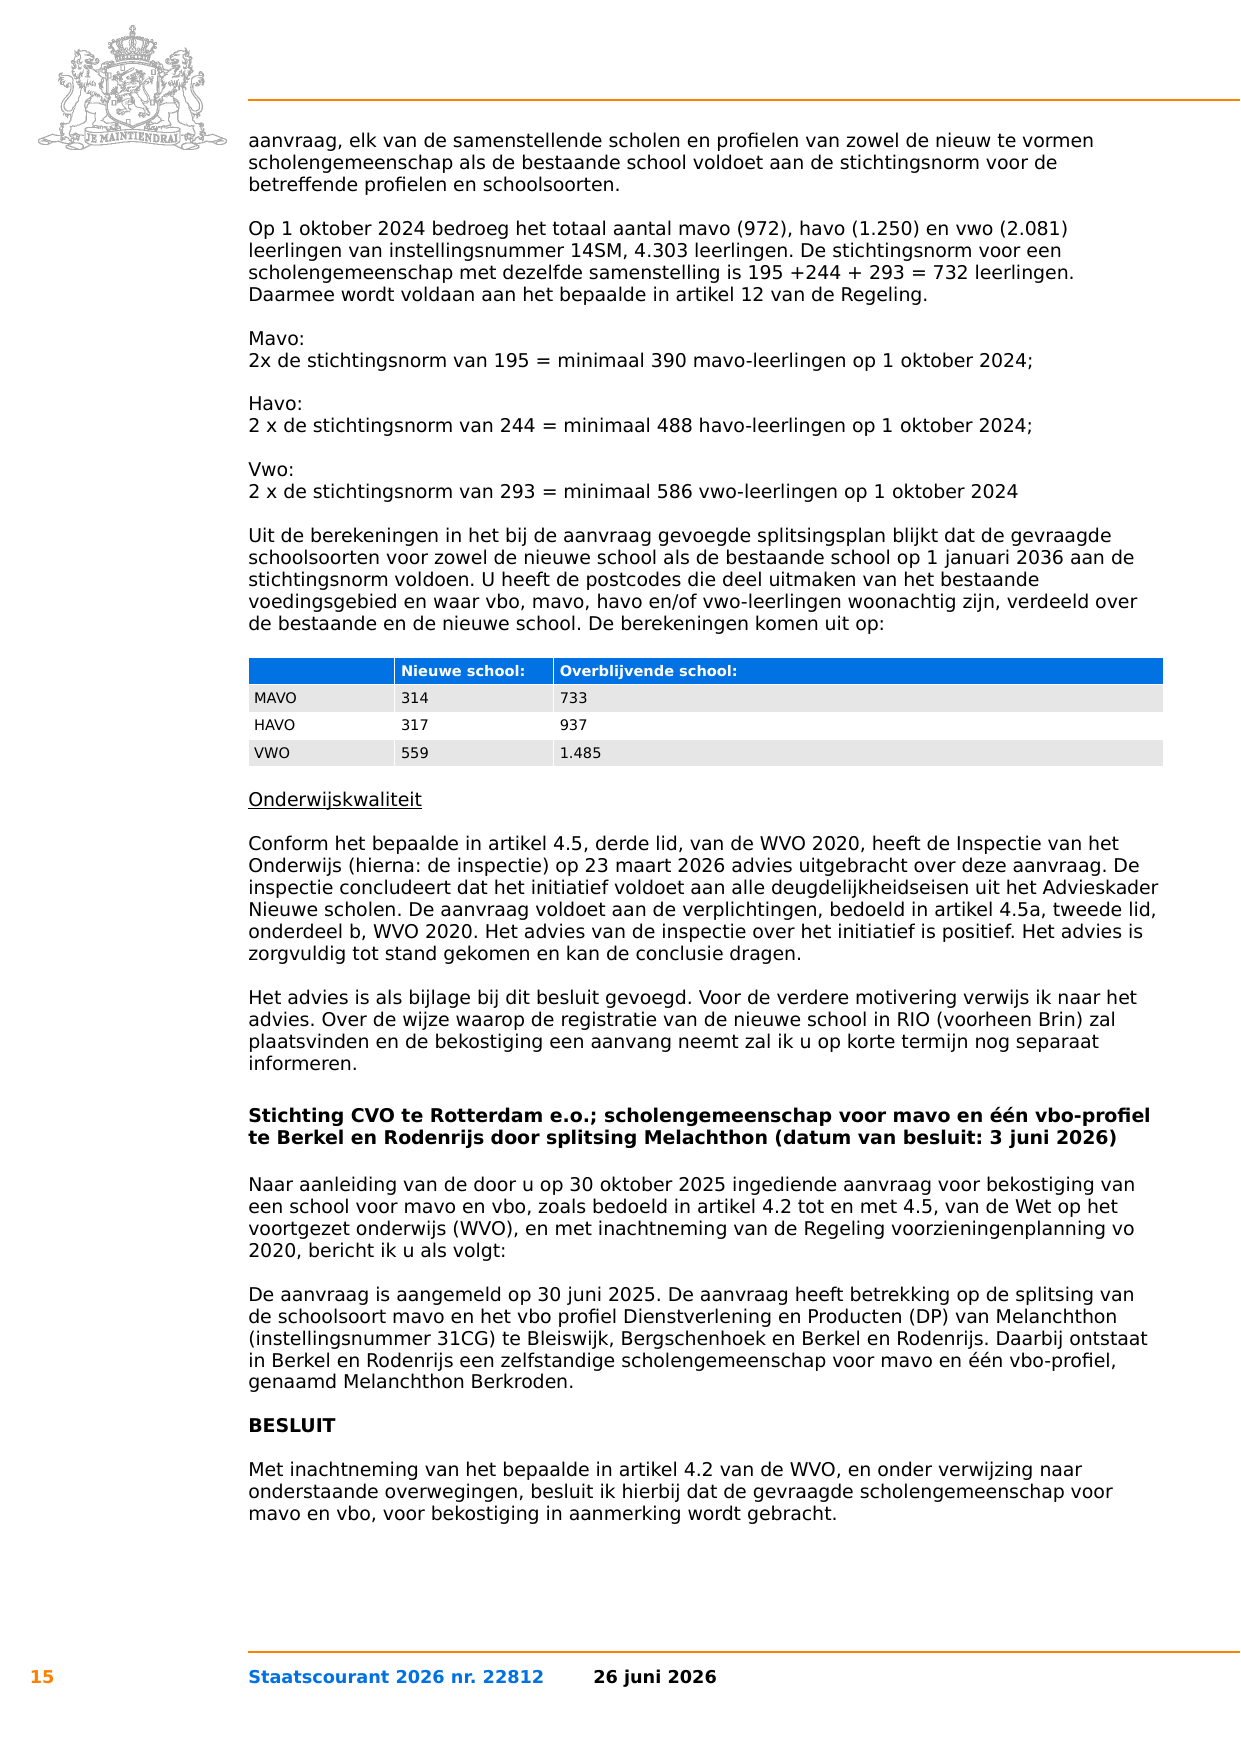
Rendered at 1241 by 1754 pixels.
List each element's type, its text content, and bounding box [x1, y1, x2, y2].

text Met inachtneming van het bepaalde in artikel 4.2 van de WVO, en onder verwijzing naar onderstaande overwegingen, besluit ik hierbij dat de gevraagde scholengemeenschap voor mavo en vbo, voor bekostiging in aanmerking wordt gebracht. [248, 1459, 1163, 1525]
table_cell HAVO [249, 713, 394, 739]
text Uit de berekeningen in het bij de aanvraag gevoegde splitsingsplan blijkt dat de gevraagde schoolsoorten voor zowel de nieuwe school als de bestaande school op 1 januari 2036 aan de stichtingsnorm voldoen. U heeft de postcodes die deel uitmaken van het bestaande voedingsgebied en waar vbo, mavo, havo en/of vwo-leerlingen woonachtig zijn, verdeeld over de bestaande en de nieuwe school. De berekeningen komen uit op: [248, 525, 1163, 635]
table_cell VWO [249, 740, 394, 766]
text Conform het bepaalde in artikel 4.5, derde lid, van de WVO 2020, heeft de Inspectie van het Onderwijs (hierna: de inspectie) op 23 maart 2026 advies uitgebracht over deze aanvraag. De inspectie concludeert dat het initiatief voldoet aan alle deugdelijkheidseisen uit het Advieskader Nieuwe scholen. De aanvraag voldoet aan de verplichtingen, bedoeld in artikel 4.5a, tweede lid, onderdeel b, WVO 2020. Het advies van de inspectie over het initiatief is positief. Het advies is zorgvuldig tot stand gekomen en kan de conclusie dragen. [248, 833, 1163, 965]
text Havo: [248, 393, 1163, 415]
text Vwo: [248, 459, 1163, 481]
table_cell 1.485 [554, 740, 1163, 766]
table_cell 559 [395, 740, 553, 766]
table_header Nieuwe school: [395, 658, 553, 684]
table_cell 937 [554, 713, 1163, 739]
table_cell 314 [395, 685, 553, 712]
text Naar aanleiding van de door u op 30 oktober 2025 ingediende aanvraag voor bekostiging van een school voor mavo en vbo, zoals bedoeld in artikel 4.2 tot en met 4.5, van de Wet op het voortgezet onderwijs (WVO), en met inachtneming van de Regeling voorzieningenplanning vo 2020, bericht ik u als volgt: [248, 1174, 1163, 1262]
text 2 x de stichtingsnorm van 244 = minimaal 488 havo-leerlingen op 1 oktober 2024; [248, 415, 1163, 437]
text Op 1 oktober 2024 bedroeg het totaal aantal mavo (972), havo (1.250) en vwo (2.081) leerlingen van instellingsnummer 14SM, 4.303 leerlingen. De stichtingsnorm voor een scholengemeenschap met dezelfde samenstelling is 195 +244 + 293 = 732 leerlingen. Daarmee wordt voldaan aan het bepaalde in artikel 12 van de Regeling. [248, 218, 1163, 306]
table_cell 733 [554, 685, 1163, 712]
text aanvraag, elk van de samenstellende scholen en profielen van zowel de nieuw te vormen scholengemeenschap als de bestaande school voldoet aan de stichtingsnorm voor de betreffende profielen en schoolsoorten. [248, 130, 1163, 196]
subtitle BESLUIT [248, 1415, 1163, 1437]
table_header Overblijvende school: [554, 658, 1163, 684]
text 2 x de stichtingsnorm van 293 = minimaal 586 vwo-leerlingen op 1 oktober 2024 [248, 481, 1163, 503]
text Het advies is als bijlage bij dit besluit gevoegd. Voor de verdere motivering verwijs ik naar het advies. Over de wijze waarop de registratie van de nieuwe school in RIO (voorheen Brin) zal plaatsvinden en de bekostiging een aanvang neemt zal ik u op korte termijn nog separaat informeren. [248, 987, 1163, 1075]
table_cell MAVO [249, 685, 394, 712]
picture [38, 25, 227, 150]
table_cell 317 [395, 713, 553, 739]
table_header [249, 658, 394, 684]
text De aanvraag is aangemeld op 30 juni 2025. De aanvraag heeft betrekking op de splitsing van de schoolsoort mavo en het vbo profiel Dienstverlening en Producten (DP) van Melanchthon (instellingsnummer 31CG) te Bleiswijk, Bergschenhoek en Berkel en Rodenrijs. Daarbij ontstaat in Berkel en Rodenrijs een zelfstandige scholengemeenschap voor mavo en één vbo-profiel, genaamd Melanchthon Berkroden. [248, 1283, 1163, 1393]
text 2x de stichtingsnorm van 195 = minimaal 390 mavo-leerlingen op 1 oktober 2024; [248, 349, 1163, 371]
subtitle Onderwijskwaliteit [248, 789, 1163, 811]
text Mavo: [248, 327, 1163, 349]
subtitle Stichting CVO te Rotterdam e.o.; scholengemeenschap voor mavo en één vbo-profiel te Berkel en Rodenrijs door splitsing Melachthon (datum van besluit: 3 juni 2026) [248, 1105, 1163, 1149]
